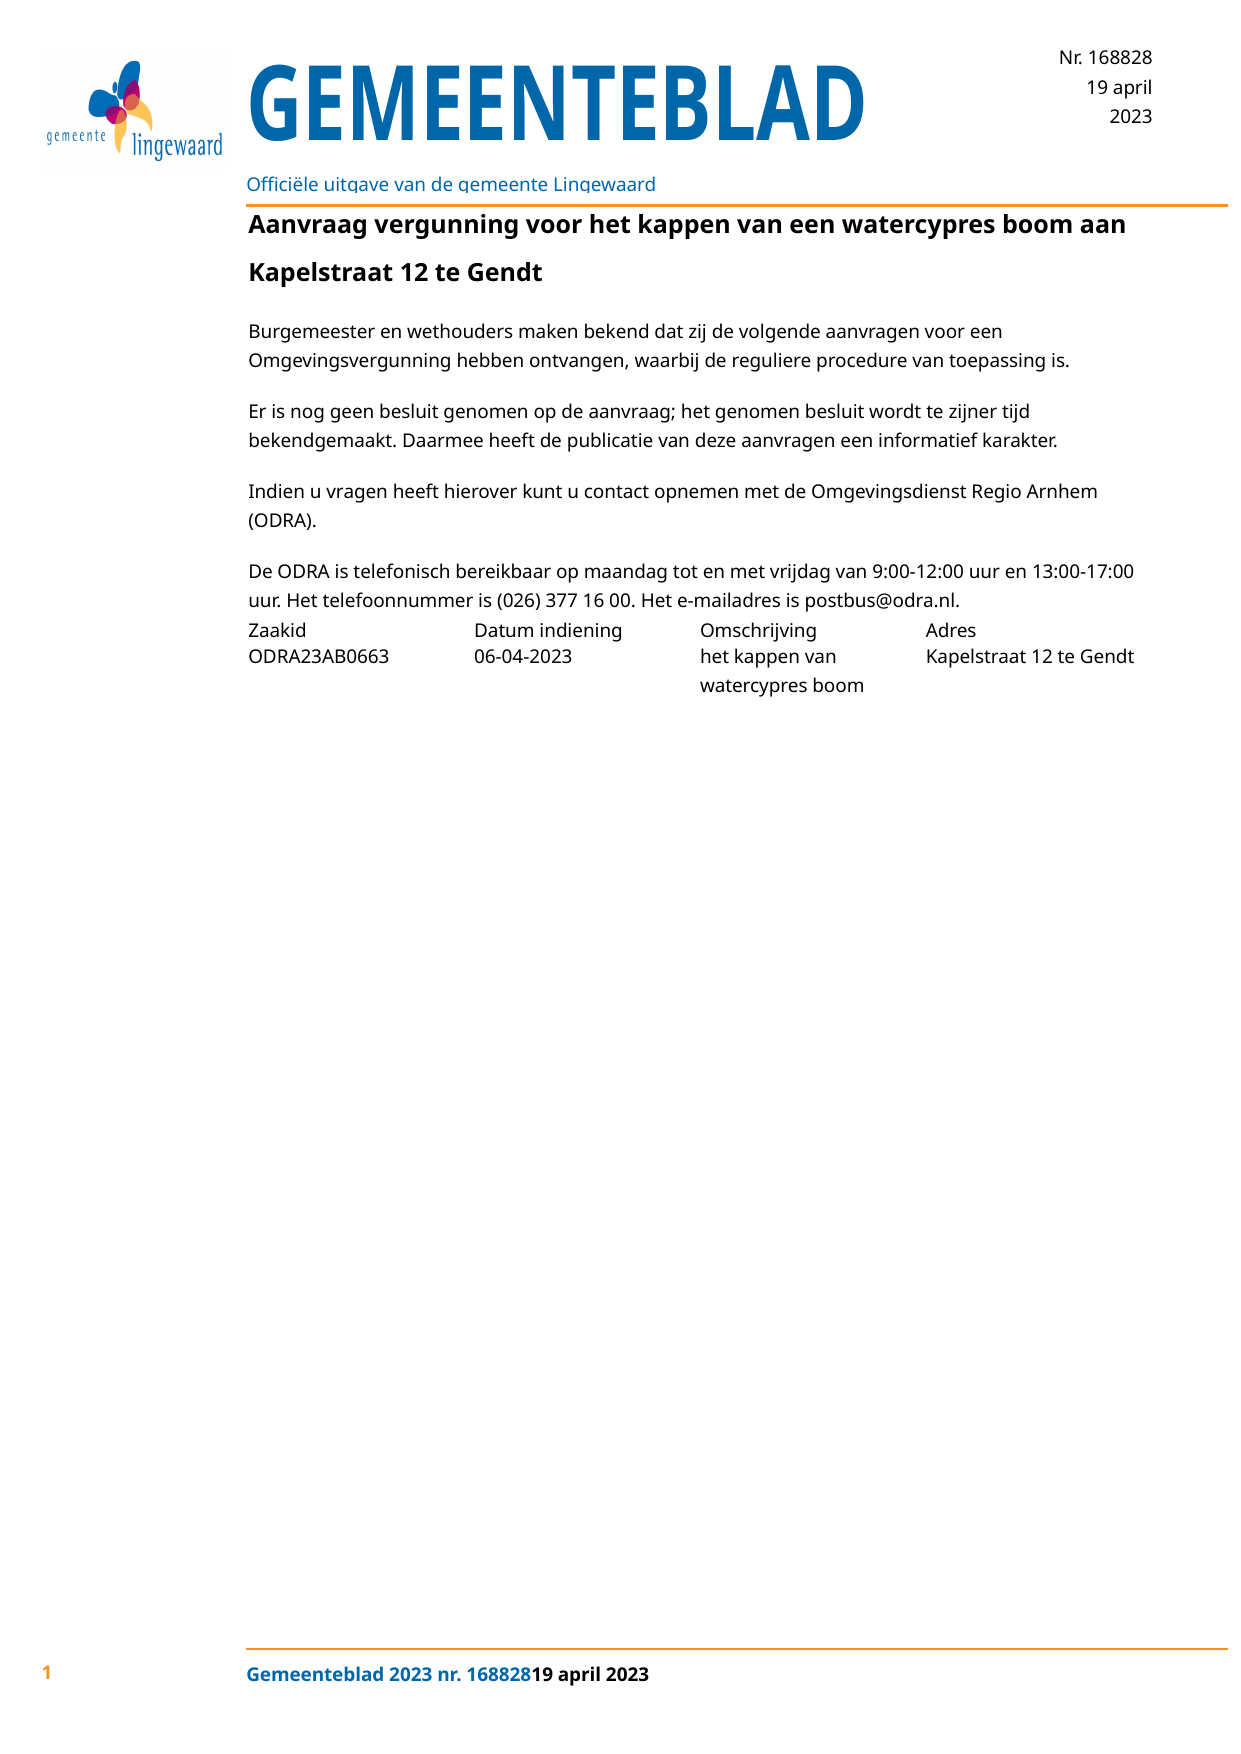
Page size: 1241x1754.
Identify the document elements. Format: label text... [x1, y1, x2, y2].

text De ODRA is telefonisch bereikbaar op maandag tot en met vrijdag van 9:00-12:00 uur en 13:00-17:00 uur. Het telefoonnummer is (026) 377 16 00. Het e-mailadres is postbus@odra.nl. [248, 558, 1152, 613]
table_cell 06-04-2023 [474, 643, 700, 698]
table_cell het kappen van watercypres boom [700, 643, 926, 698]
table_header Zaakid [248, 617, 474, 643]
table_cell ODRA23AB0663 [248, 643, 474, 698]
text Indien u vragen heeft hierover kunt u contact opnemen met de Omgevingsdienst Regio Arnhem (ODRA). [248, 478, 1152, 533]
picture [41, 47, 231, 172]
text Aanvraag vergunning voor het kappen van een watercypres boom aan Kapelstraat 12 te Gendt [248, 207, 1152, 288]
text Er is nog geen besluit genomen op de aanvraag; het genomen besluit wordt te zijner tijd bekendgemaakt. Daarmee heeft de publicatie van deze aanvragen een informatief karakter. [248, 398, 1152, 453]
table_header Datum indiening [474, 617, 700, 643]
table_header Omschrijving [700, 617, 926, 643]
table_header Adres [926, 617, 1152, 643]
table_cell Kapelstraat 12 te Gendt [926, 643, 1152, 698]
text Burgemeester en wethouders maken bekend dat zij de volgende aanvragen voor een Omgevingsvergunning hebben ontvangen, waarbij de reguliere procedure van toepassing is. [248, 318, 1152, 373]
